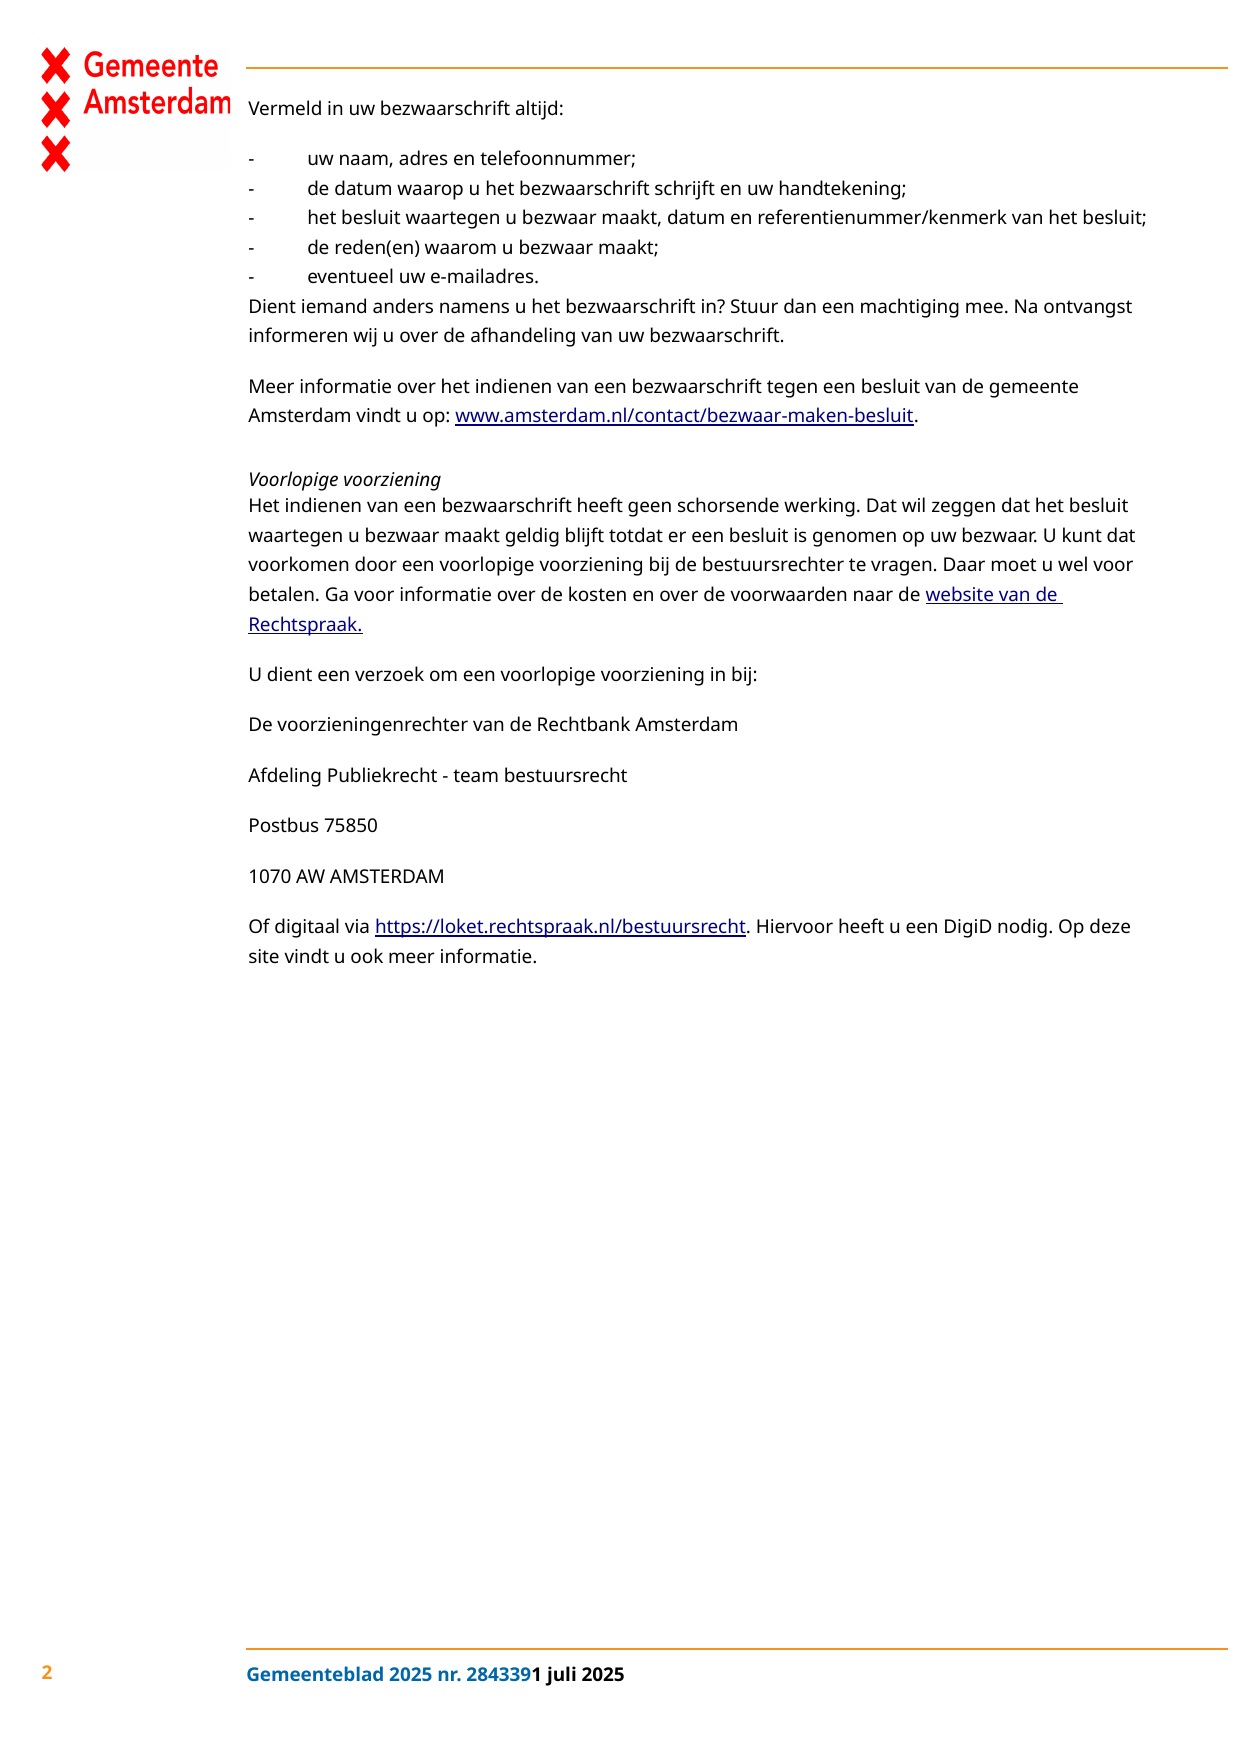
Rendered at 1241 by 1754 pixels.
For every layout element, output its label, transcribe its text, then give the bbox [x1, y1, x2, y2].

text De voorzieningenrechter van de Rechtbank Amsterdam [248, 712, 1152, 737]
list de reden(en) waarom u bezwaar maakt; [248, 234, 1152, 260]
text Het indienen van een bezwaarschrift heeft geen schorsende werking. Dat wil zeggen dat het besluit waartegen u bezwaar maakt geldig blijft totdat er een besluit is genomen op uw bezwaar. U kunt dat voorkomen door een voorlopige voorziening bij de bestuursrechter te vragen. Daar moet u wel voor betalen. Ga voor informatie over de kosten en over de voorwaarden naar de website van de Rechtspraak. [248, 492, 1152, 636]
list het besluit waartegen u bezwaar maakt, datum en referentienummer/kenmerk van het besluit; [248, 204, 1152, 230]
list de datum waarop u het bezwaarschrift schrijft en uw handtekening; [248, 175, 1152, 201]
text Postbus 75850 [248, 812, 1152, 838]
text Vermeld in uw bezwaarschrift altijd: [248, 95, 1152, 121]
text Of digitaal via https://loket.rechtspraak.nl/bestuursrecht. Hiervoor heeft u een DigiD nodig. Op deze site vindt u ook meer informatie. [248, 913, 1152, 968]
list uw naam, adres en telefoonnummer; [248, 145, 1152, 171]
text Dient iemand anders namens u het bezwaarschrift in? Stuur dan een machtiging mee. Na ontvangst informeren wij u over de afhandeling van uw bezwaarschrift. [248, 293, 1152, 348]
text Afdeling Publiekrecht - team bestuursrecht [248, 762, 1152, 788]
text Meer informatie over het indienen van een bezwaarschrift tegen een besluit van de gemeente Amsterdam vindt u op: www.amsterdam.nl/contact/bezwaar-maken-besluit. [248, 373, 1152, 428]
text Voorlopige voorziening [248, 467, 1152, 492]
text U dient een verzoek om een voorlopige voorziening in bij: [248, 661, 1152, 687]
text 1070 AW AMSTERDAM [248, 863, 1152, 888]
picture [41, 47, 231, 172]
list eventueel uw e-mailadres. [248, 263, 1152, 289]
